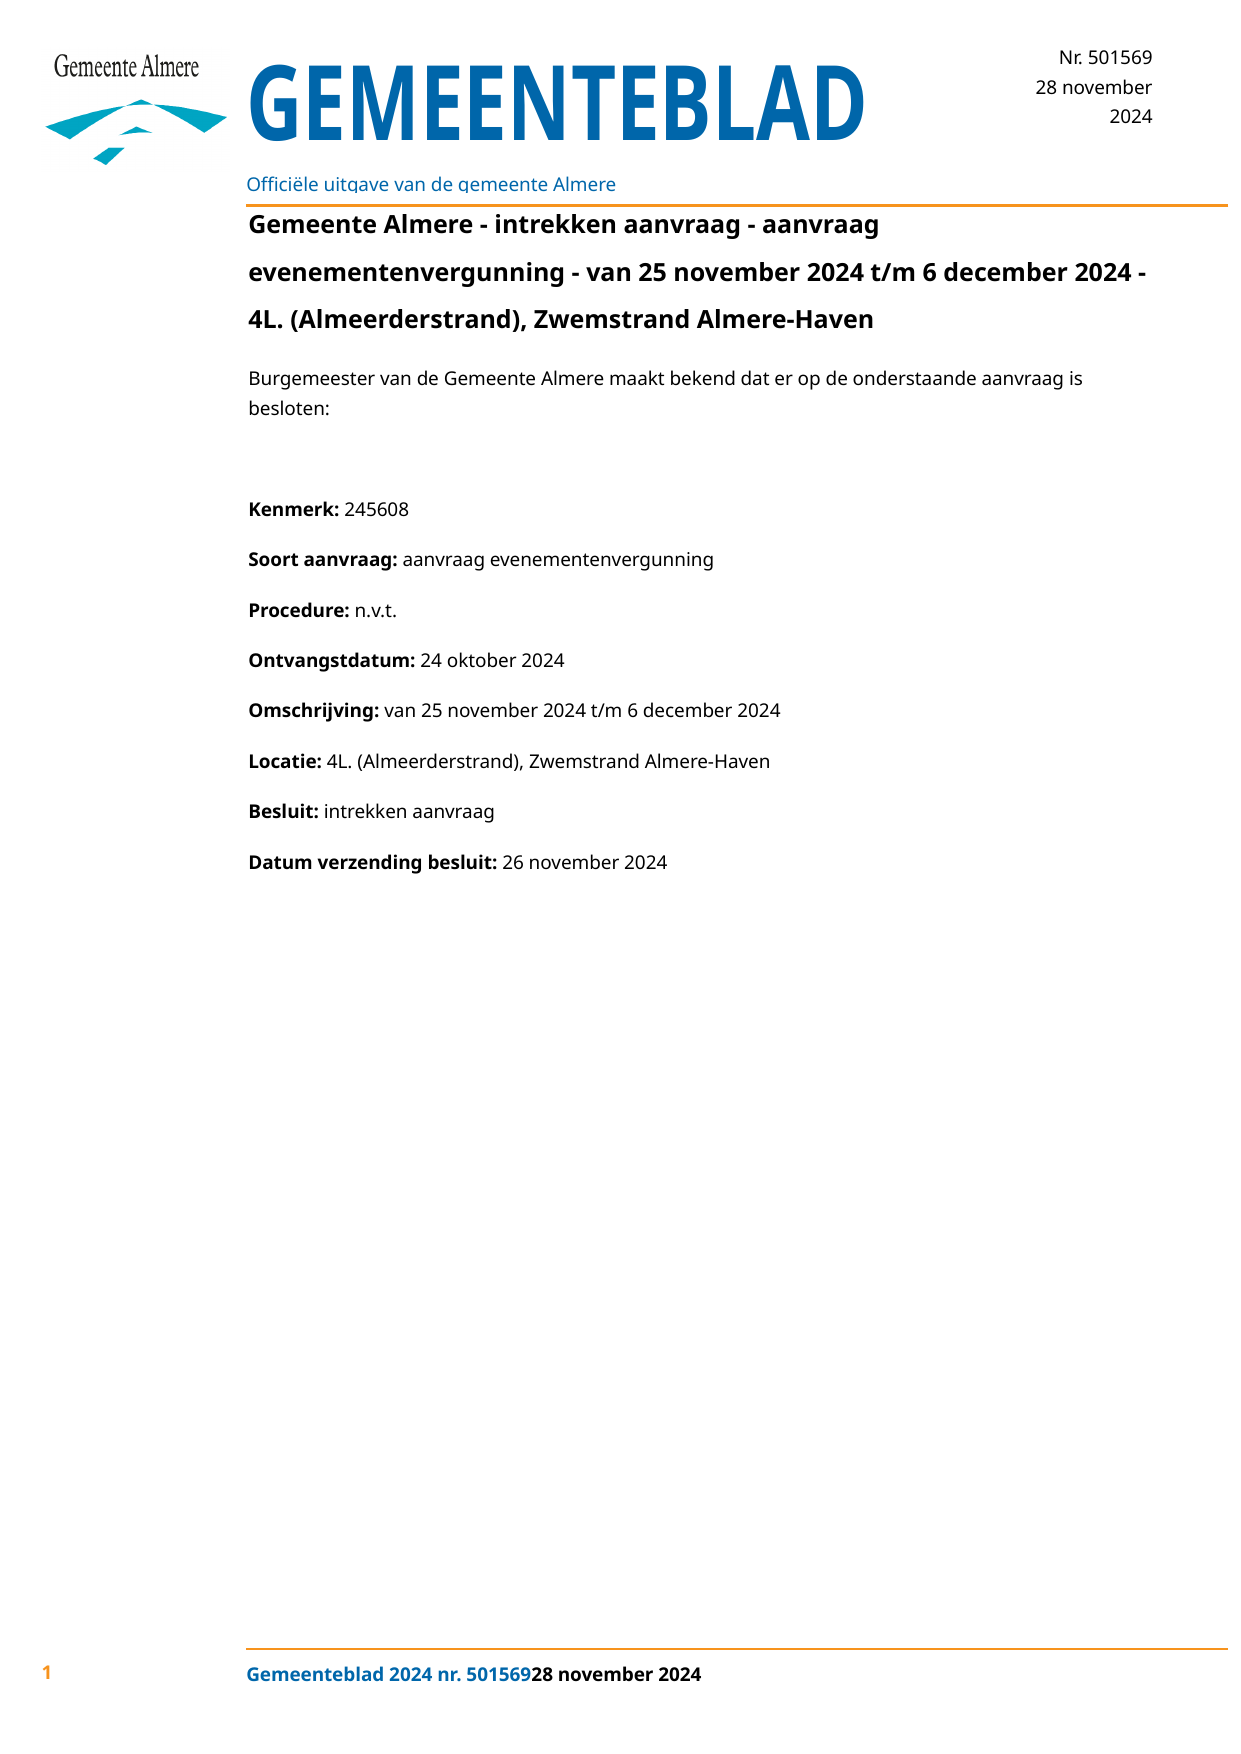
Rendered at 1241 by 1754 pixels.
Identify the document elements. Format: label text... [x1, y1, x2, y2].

text Procedure: n.v.t. [248, 597, 1152, 622]
text Burgemeester van de Gemeente Almere maakt bekend dat er op de onderstaande aanvraag is besloten: [248, 366, 1152, 421]
text Omschrijving: van 25 november 2024 t/m 6 december 2024 [248, 698, 1152, 723]
text Ontvangstdatum: 24 oktober 2024 [248, 647, 1152, 673]
text Kenmerk: 245608 [248, 496, 1152, 522]
text Gemeente Almere - intrekken aanvraag - aanvraag evenementenvergunning - van 25 november 2024 t/m 6 december 2024 - 4L. (Almeerderstrand), Zwemstrand Almere-Haven [248, 207, 1152, 336]
picture [41, 47, 231, 172]
text Locatie: 4L. (Almeerderstrand), Zwemstrand Almere-Haven [248, 748, 1152, 774]
text Soort aanvraag: aanvraag evenementenvergunning [248, 546, 1152, 572]
text Datum verzending besluit: 26 november 2024 [248, 849, 1152, 874]
text Besluit: intrekken aanvraag [248, 798, 1152, 824]
